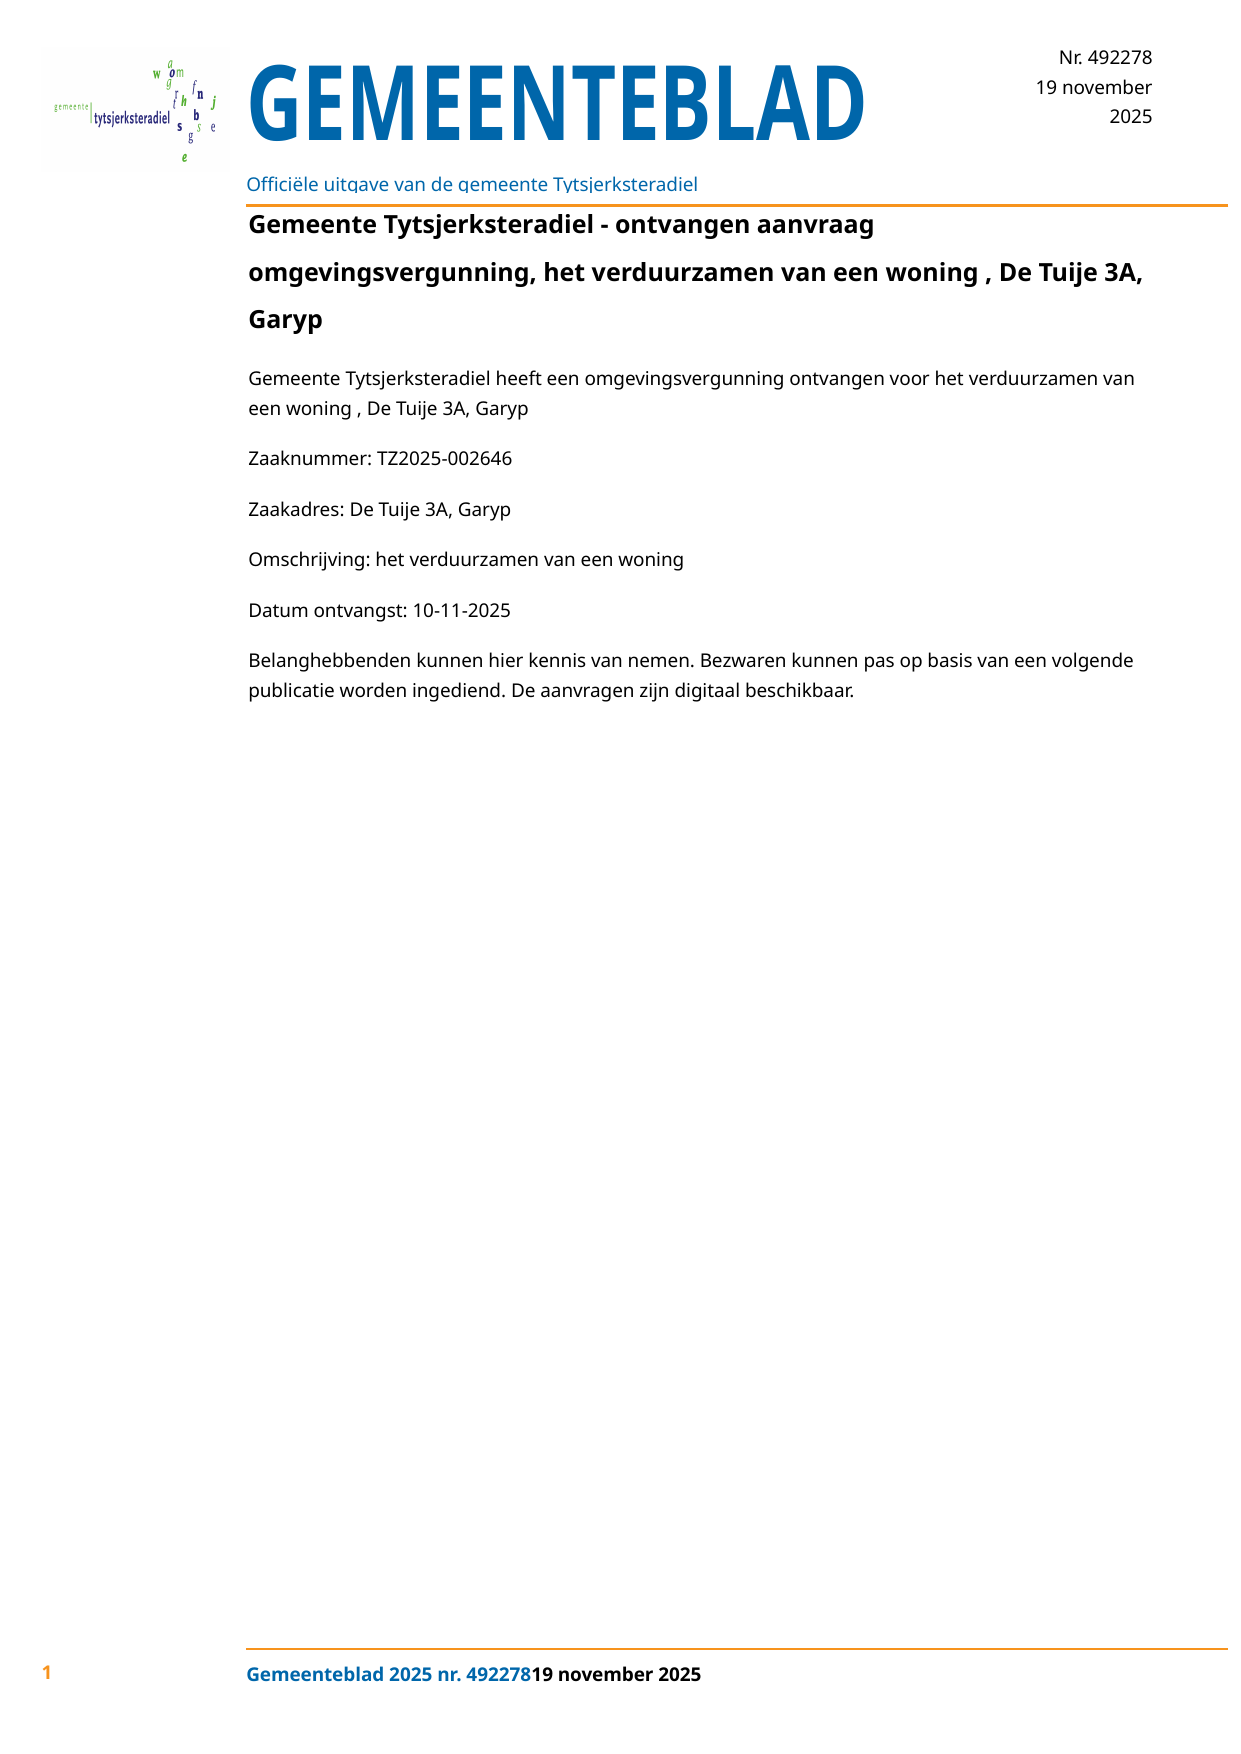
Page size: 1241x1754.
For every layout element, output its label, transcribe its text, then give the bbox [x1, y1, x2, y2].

picture [41, 47, 231, 172]
text Gemeente Tytsjerksteradiel - ontvangen aanvraag omgevingsvergunning, het verduurzamen van een woning , De Tuije 3A, Garyp [248, 207, 1152, 336]
text Omschrijving: het verduurzamen van een woning [248, 546, 1152, 572]
text Zaakadres: De Tuije 3A, Garyp [248, 496, 1152, 522]
text Gemeente Tytsjerksteradiel heeft een omgevingsvergunning ontvangen voor het verduurzamen van een woning , De Tuije 3A, Garyp [248, 366, 1152, 421]
text Belanghebbenden kunnen hier kennis van nemen. Bezwaren kunnen pas op basis van een volgende publicatie worden ingediend. De aanvragen zijn digitaal beschikbaar. [248, 647, 1152, 702]
text Datum ontvangst: 10-11-2025 [248, 597, 1152, 622]
text Zaaknummer: TZ2025-002646 [248, 446, 1152, 471]
